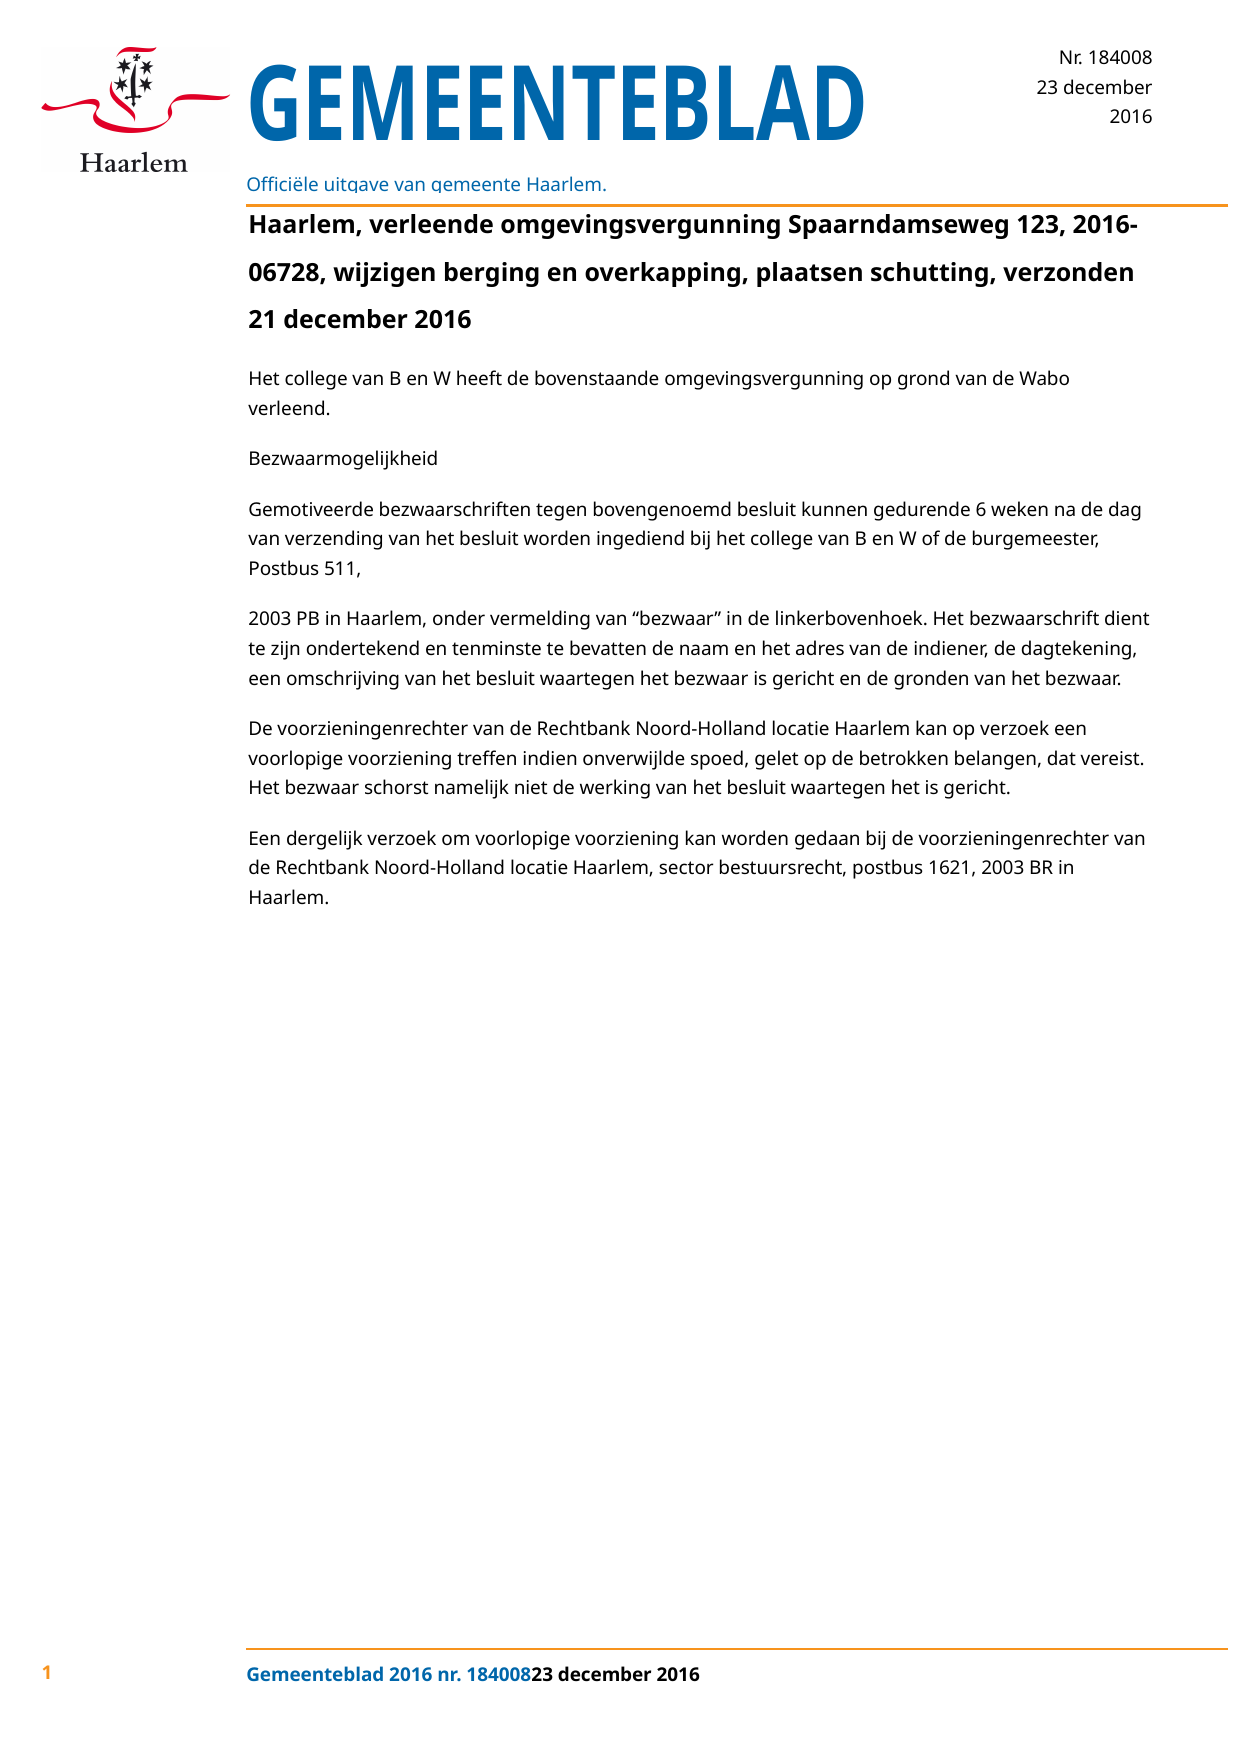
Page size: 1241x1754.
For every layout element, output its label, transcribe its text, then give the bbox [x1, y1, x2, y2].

text 2003 PB in Haarlem, onder vermelding van “bezwaar” in de linkerbovenhoek. Het bezwaarschrift dient te zijn ondertekend en tenminste te bevatten de naam en het adres van de indiener, de dagtekening, een omschrijving van het besluit waartegen het bezwaar is gericht en de gronden van het bezwaar. [248, 606, 1152, 690]
text De voorzieningenrechter van de Rechtbank Noord-Holland locatie Haarlem kan op verzoek een voorlopige voorziening treffen indien onverwijlde spoed, gelet op de betrokken belangen, dat vereist. Het bezwaar schorst namelijk niet de werking van het besluit waartegen het is gericht. [248, 715, 1152, 800]
text Het college van B en W heeft de bovenstaande omgevingsvergunning op grond van de Wabo verleend. [248, 366, 1152, 421]
text Gemotiveerde bezwaarschriften tegen bovengenoemd besluit kunnen gedurende 6 weken na de dag van verzending van het besluit worden ingediend bij het college van B en W of de burgemeester, Postbus 511, [248, 496, 1152, 581]
picture [41, 47, 231, 172]
text Haarlem, verleende omgevingsvergunning Spaarndamseweg 123, 2016-06728, wijzigen berging en overkapping, plaatsen schutting, verzonden 21 december 2016 [248, 207, 1152, 336]
text Een dergelijk verzoek om voorlopige voorziening kan worden gedaan bij de voorzieningenrechter van de Rechtbank Noord-Holland locatie Haarlem, sector bestuursrecht, postbus 1621, 2003 BR in Haarlem. [248, 825, 1152, 909]
text Bezwaarmogelijkheid [248, 446, 1152, 471]
